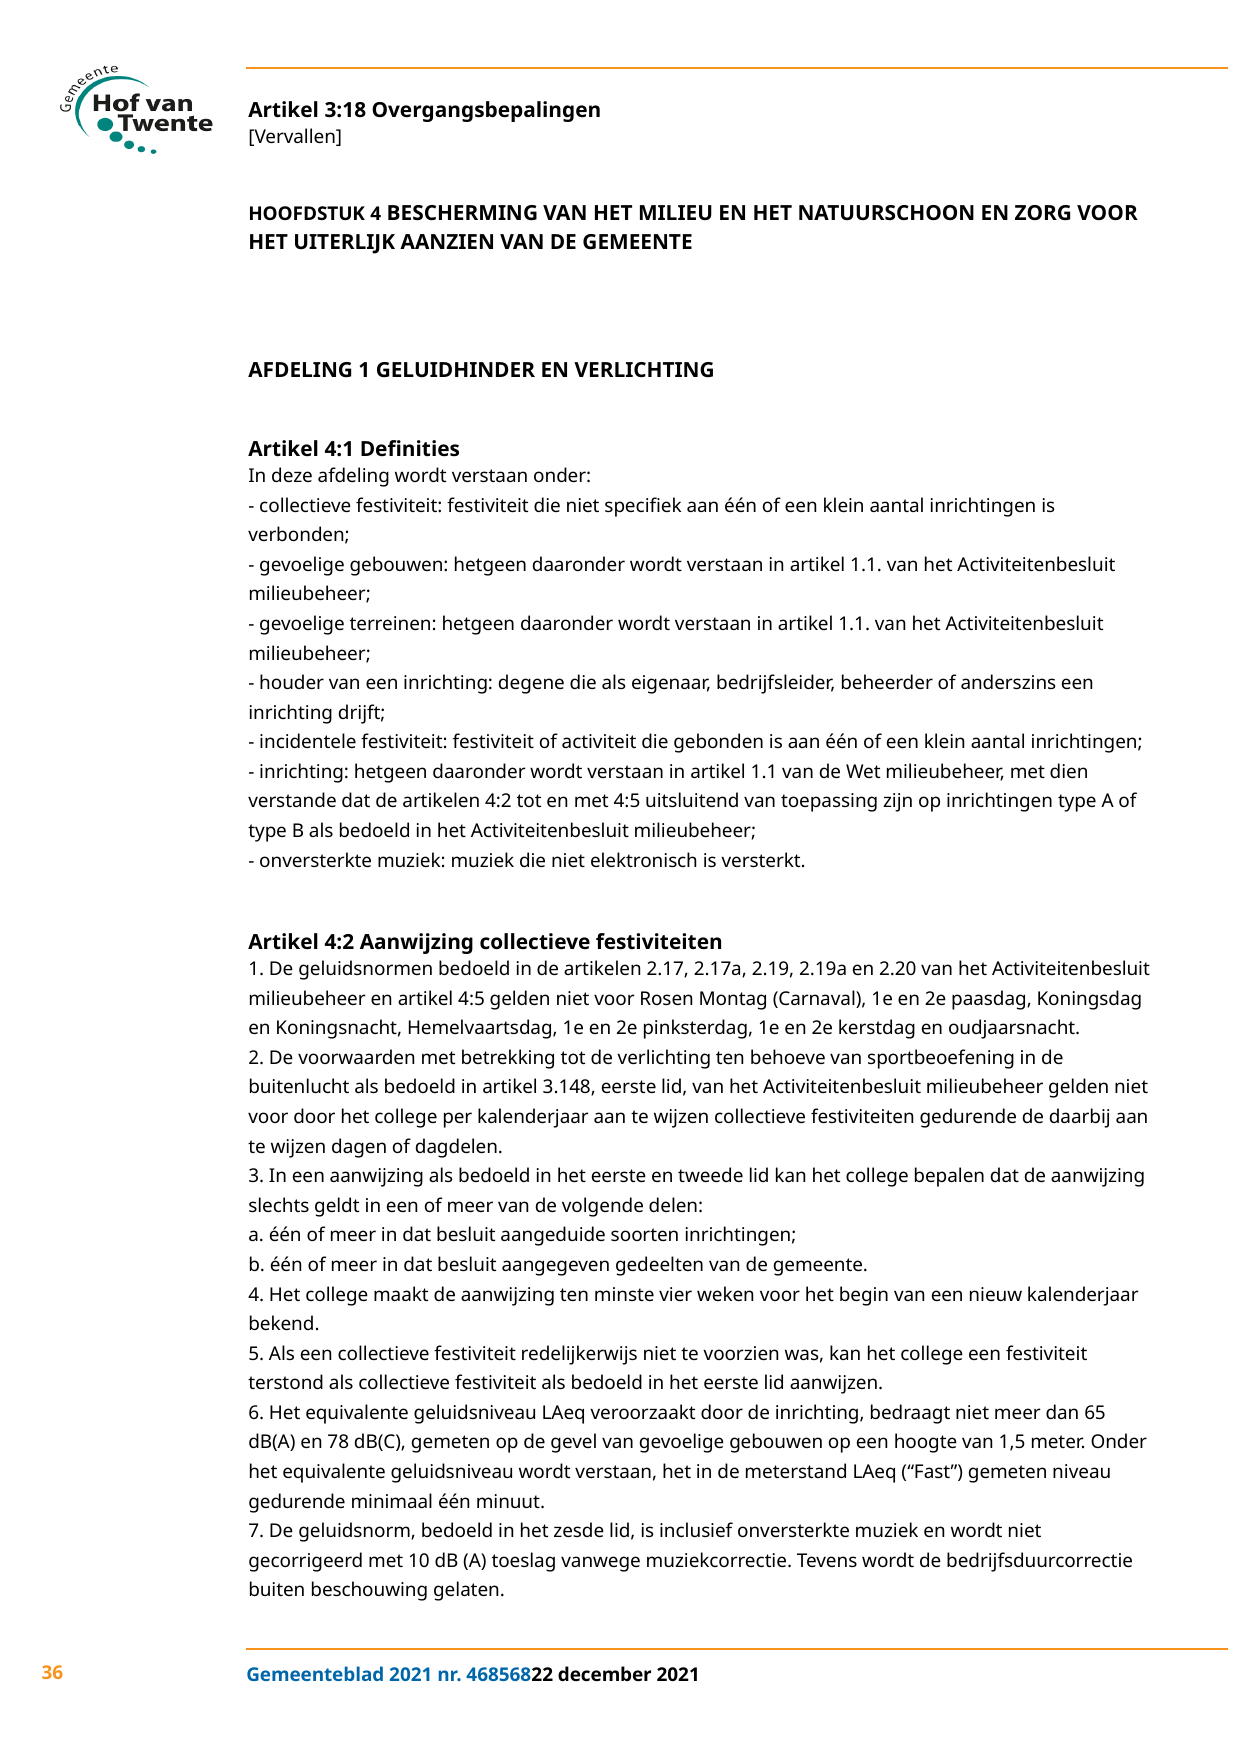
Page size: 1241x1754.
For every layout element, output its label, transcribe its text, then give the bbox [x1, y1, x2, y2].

text 6. Het equivalente geluidsniveau LAeq veroorzaakt door de inrichting, bedraagt niet meer dan 65 dB(A) en 78 dB(C), gemeten op de gevel van gevoelige gebouwen op een hoogte van 1,5 meter. Onder het equivalente geluidsniveau wordt verstaan, het in de meterstand LAeq (“Fast”) gemeten niveau gedurende minimaal één minuut. [248, 1399, 1152, 1513]
text - houder van een inrichting: degene die als eigenaar, bedrijfsleider, beheerder of anderszins een inrichting drijft; [248, 669, 1152, 725]
text - gevoelige gebouwen: hetgeen daaronder wordt verstaan in artikel 1.1. van het Activiteitenbesluit milieubeheer; [248, 551, 1152, 606]
text Artikel 4:1 Definities [248, 434, 1152, 462]
text - collectieve festiviteit: festiviteit die niet specifiek aan één of een klein aantal inrichtingen is verbonden; [248, 492, 1152, 547]
text 1. De geluidsnormen bedoeld in de artikelen 2.17, 2.17a, 2.19, 2.19a en 2.20 van het Activiteitenbesluit milieubeheer en artikel 4:5 gelden niet voor Rosen Montag (Carnaval), 1e en 2e paasdag, Koningsdag en Koningsnacht, Hemelvaartsdag, 1e en 2e pinksterdag, 1e en 2e kerstdag en oudjaarsnacht. [248, 955, 1152, 1040]
picture [41, 47, 231, 172]
text b. één of meer in dat besluit aangegeven gedeelten van de gemeente. [248, 1251, 1152, 1277]
text - incidentele festiviteit: festiviteit of activiteit die gebonden is aan één of een klein aantal inrichtingen; [248, 728, 1152, 754]
text In deze afdeling wordt verstaan onder: [248, 462, 1152, 488]
text AFDELING 1 GELUIDHINDER EN VERLICHTING [248, 355, 1152, 383]
text Artikel 4:2 Aanwijzing collectieve festiviteiten [248, 927, 1152, 955]
text - gevoelige terreinen: hetgeen daaronder wordt verstaan in artikel 1.1. van het Activiteitenbesluit milieubeheer; [248, 610, 1152, 666]
text a. één of meer in dat besluit aangeduide soorten inrichtingen; [248, 1222, 1152, 1247]
text [Vervallen] [248, 123, 1152, 149]
text 3. In een aanwijzing als bedoeld in het eerste en tweede lid kan het college bepalen dat de aanwijzing slechts geldt in een of meer van de volgende delen: [248, 1162, 1152, 1218]
text - onversterkte muziek: muziek die niet elektronisch is versterkt. [248, 847, 1152, 873]
text 7. De geluidsnorm, bedoeld in het zesde lid, is inclusief onversterkte muziek en wordt niet gecorrigeerd met 10 dB (A) toeslag vanwege muziekcorrectie. Tevens wordt de bedrijfsduurcorrectie buiten beschouwing gelaten. [248, 1517, 1152, 1602]
text Artikel 3:18 Overgangsbepalingen [248, 95, 1152, 123]
text 4. Het college maakt de aanwijzing ten minste vier weken voor het begin van een nieuw kalenderjaar bekend. [248, 1281, 1152, 1336]
text HOOFDSTUK 4 BESCHERMING VAN HET MILIEU EN HET NATUURSCHOON EN ZORG VOOR HET UITERLIJK AANZIEN VAN DE GEMEENTE [248, 198, 1152, 255]
text 2. De voorwaarden met betrekking tot de verlichting ten behoeve van sportbeoefening in de buitenlucht als bedoeld in artikel 3.148, eerste lid, van het Activiteitenbesluit milieubeheer gelden niet voor door het college per kalenderjaar aan te wijzen collectieve festiviteiten gedurende de daarbij aan te wijzen dagen of dagdelen. [248, 1044, 1152, 1158]
text 5. Als een collectieve festiviteit redelijkerwijs niet te voorzien was, kan het college een festiviteit terstond als collectieve festiviteit als bedoeld in het eerste lid aanwijzen. [248, 1340, 1152, 1395]
text - inrichting: hetgeen daaronder wordt verstaan in artikel 1.1 van de Wet milieubeheer, met dien verstande dat de artikelen 4:2 tot en met 4:5 uitsluitend van toepassing zijn op inrichtingen type A of type B als bedoeld in het Activiteitenbesluit milieubeheer; [248, 758, 1152, 843]
